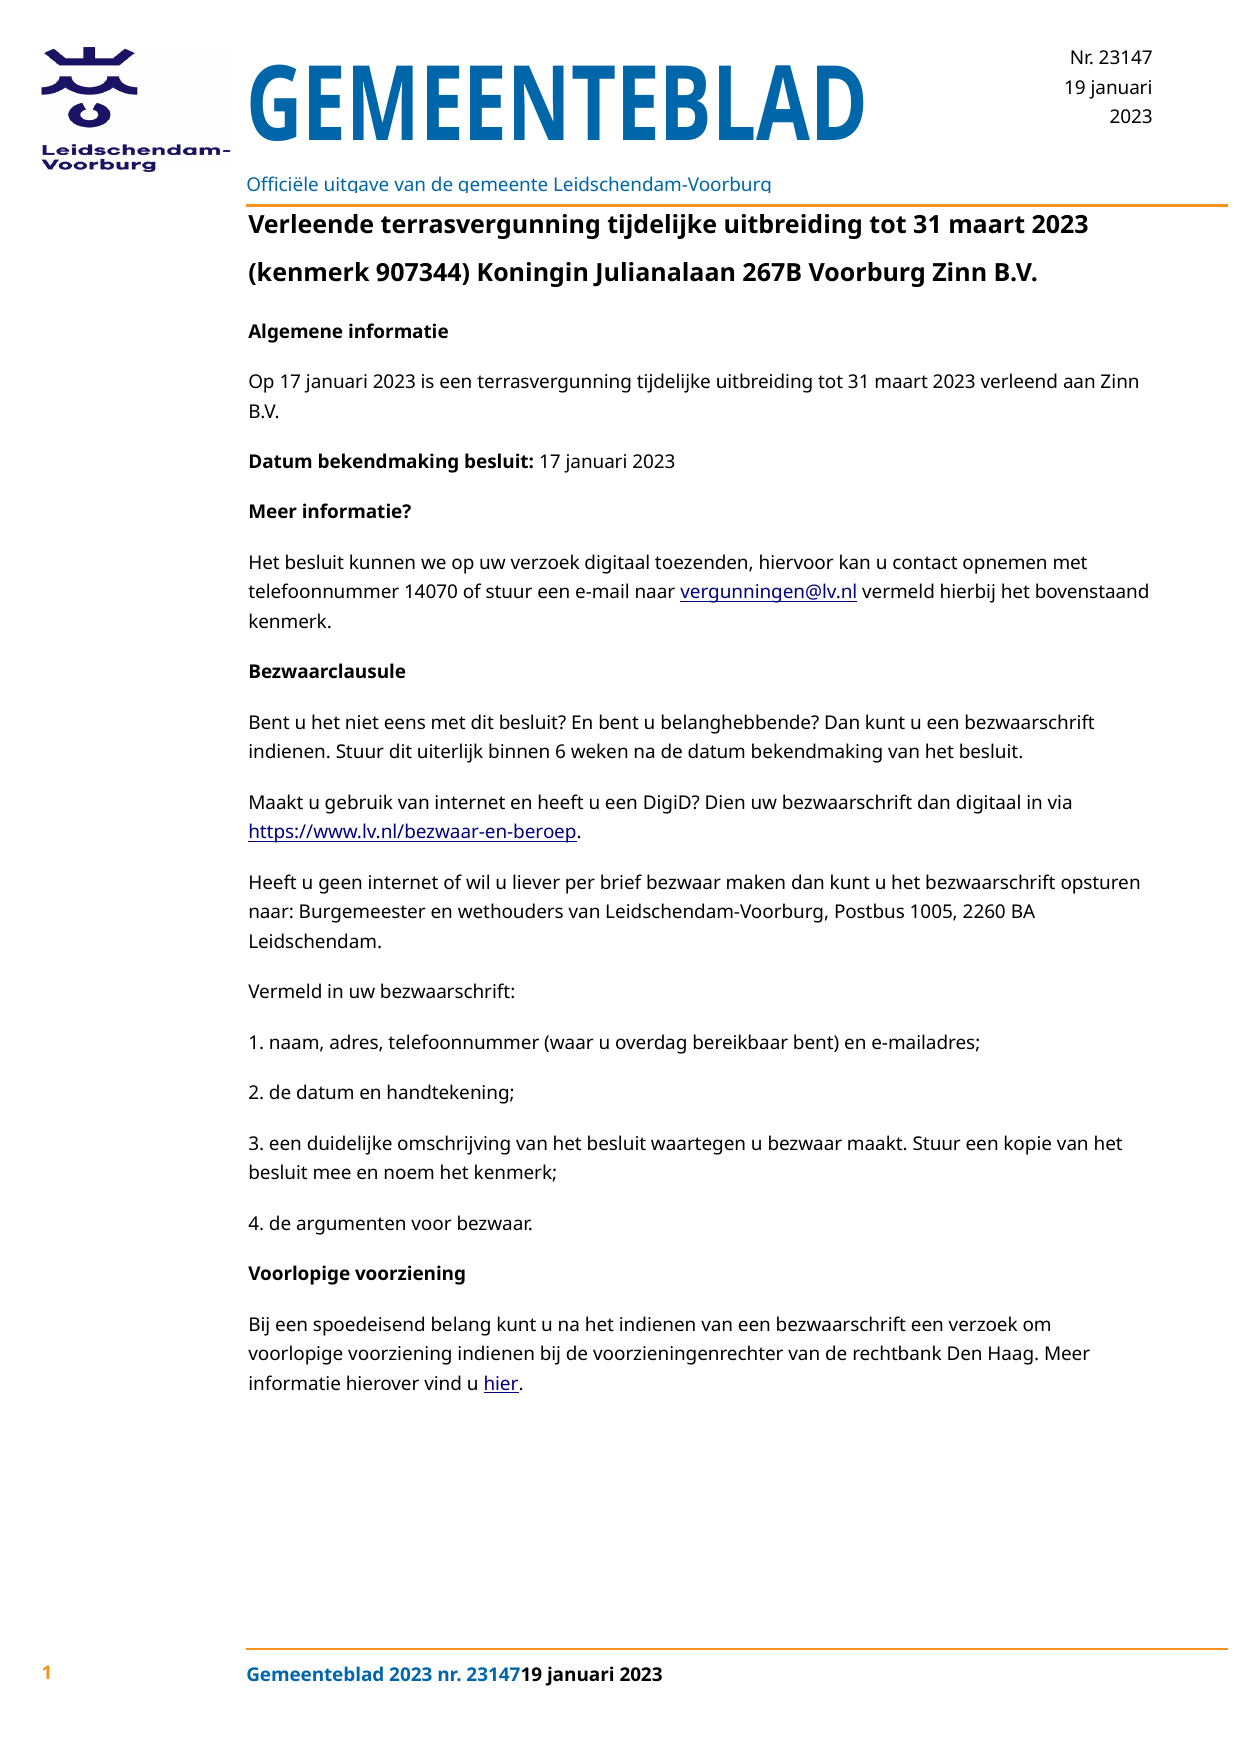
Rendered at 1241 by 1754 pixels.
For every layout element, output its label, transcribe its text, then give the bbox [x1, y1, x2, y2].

text 4. de argumenten voor bezwaar. [248, 1210, 1152, 1236]
text Bij een spoedeisend belang kunt u na het indienen van een bezwaarschrift een verzoek om voorlopige voorziening indienen bij de voorzieningenrechter van de rechtbank Den Haag. Meer informatie hierover vind u hier. [248, 1311, 1152, 1396]
text Datum bekendmaking besluit: 17 januari 2023 [248, 448, 1152, 474]
text Bezwaarclausule [248, 659, 1152, 684]
text Het besluit kunnen we op uw verzoek digitaal toezenden, hiervoor kan u contact opnemen met telefoonnummer 14070 of stuur een e-mail naar vergunningen@lv.nl vermeld hierbij het bovenstaand kenmerk. [248, 549, 1152, 634]
text Maakt u gebruik van internet en heeft u een DigiD? Dien uw bezwaarschrift dan digitaal in via https://www.lv.nl/bezwaar-en-beroep. [248, 789, 1152, 844]
text Bent u het niet eens met dit besluit? En bent u belanghebbende? Dan kunt u een bezwaarschrift indienen. Stuur dit uiterlijk binnen 6 weken na de datum bekendmaking van het besluit. [248, 709, 1152, 764]
picture [41, 47, 231, 172]
text Meer informatie? [248, 499, 1152, 524]
text Verleende terrasvergunning tijdelijke uitbreiding tot 31 maart 2023 (kenmerk 907344) Koningin Julianalaan 267B Voorburg Zinn B.V. [248, 207, 1152, 288]
text Voorlopige voorziening [248, 1260, 1152, 1286]
text Vermeld in uw bezwaarschrift: [248, 979, 1152, 1004]
text Heeft u geen internet of wil u liever per brief bezwaar maken dan kunt u het bezwaarschrift opsturen naar: Burgemeester en wethouders van Leidschendam-Voorburg, Postbus 1005, 2260 BA Leidschendam. [248, 869, 1152, 954]
text 2. de datum en handtekening; [248, 1079, 1152, 1105]
text 1. naam, adres, telefoonnummer (waar u overdag bereikbaar bent) en e-mailadres; [248, 1029, 1152, 1055]
text 3. een duidelijke omschrijving van het besluit waartegen u bezwaar maakt. Stuur een kopie van het besluit mee en noem het kenmerk; [248, 1130, 1152, 1185]
text Algemene informatie [248, 318, 1152, 344]
text Op 17 januari 2023 is een terrasvergunning tijdelijke uitbreiding tot 31 maart 2023 verleend aan Zinn B.V. [248, 368, 1152, 424]
